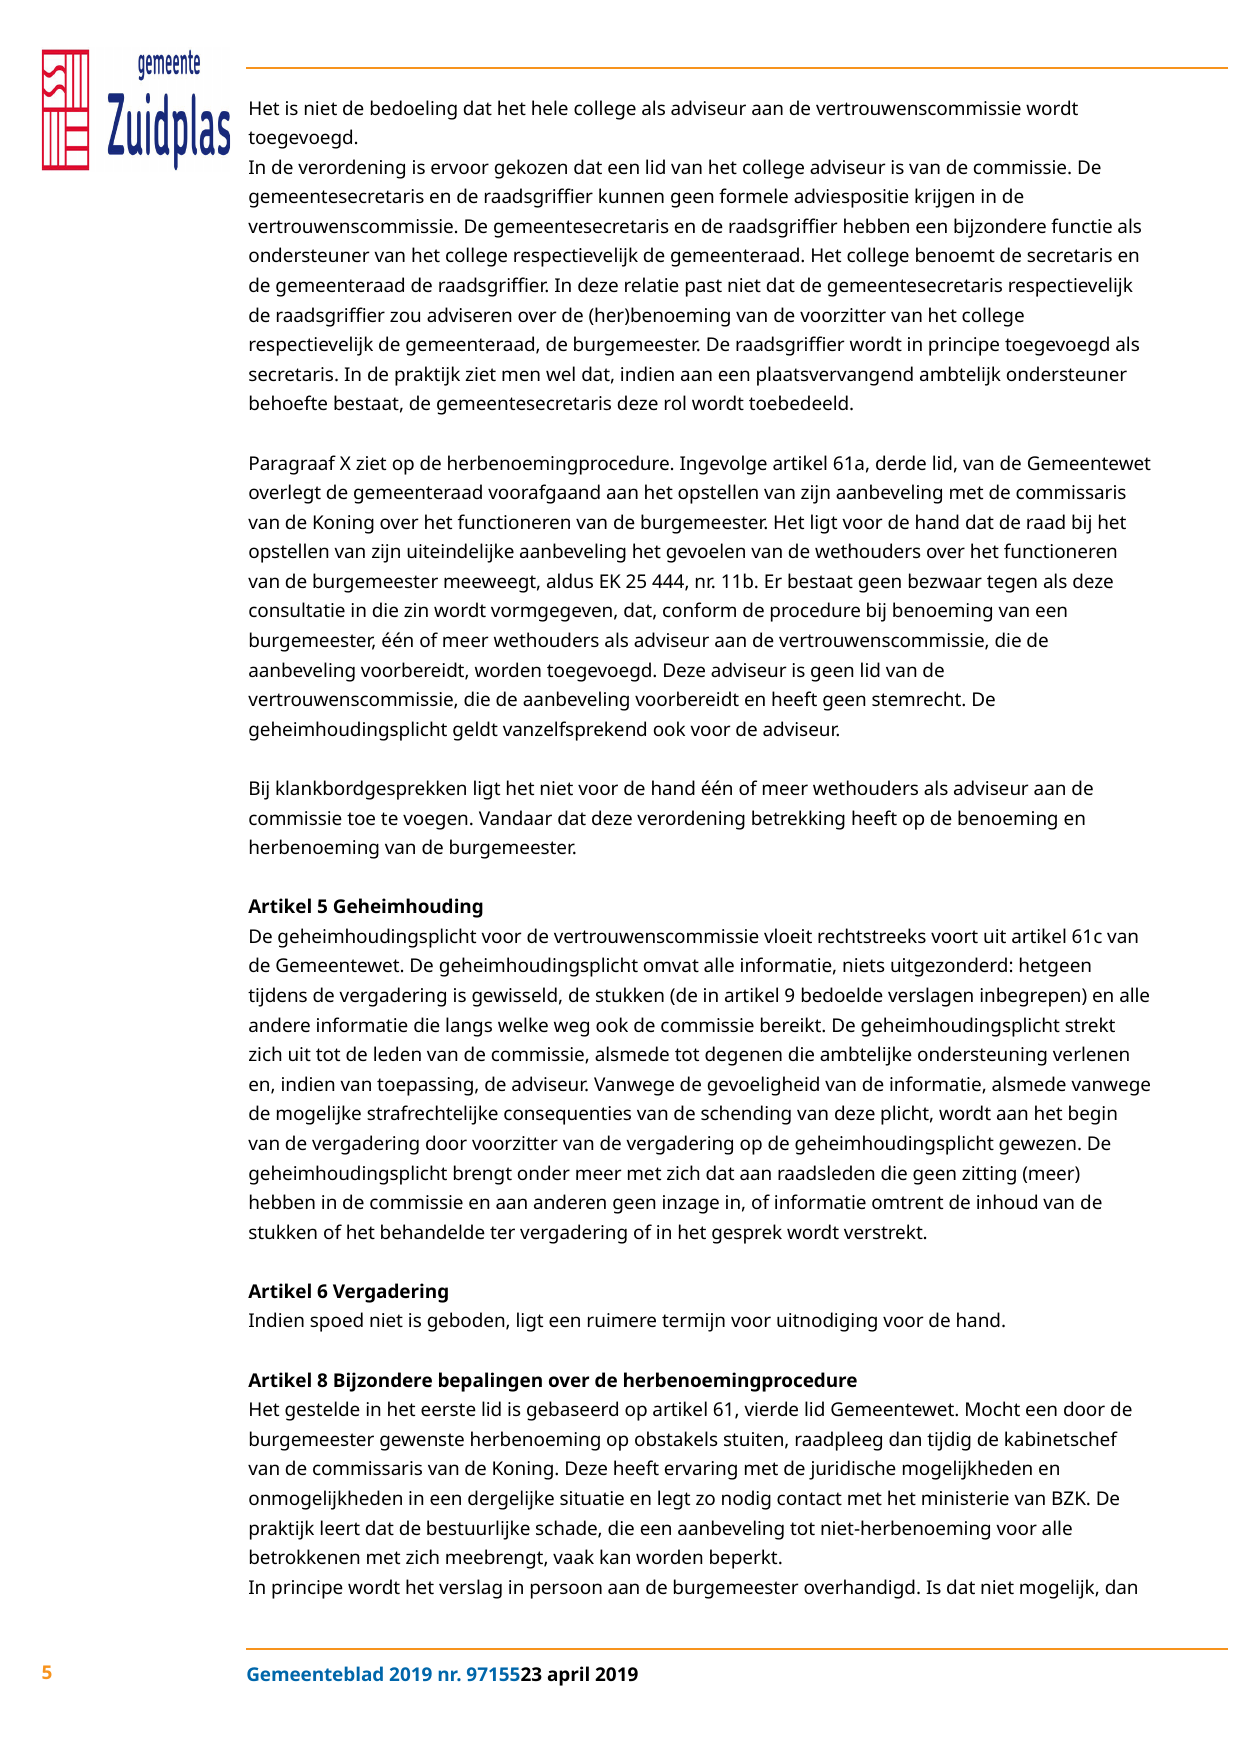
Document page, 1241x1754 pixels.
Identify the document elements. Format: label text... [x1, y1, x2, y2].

picture [41, 47, 231, 172]
text De geheimhoudingsplicht voor de vertrouwenscommissie vloeit rechtstreeks voort uit artikel 61c van de Gemeentewet. De geheimhoudingsplicht omvat alle informatie, niets uitgezonderd: hetgeen tijdens de vergadering is gewisseld, de stukken (de in artikel 9 bedoelde verslagen inbegrepen) en alle andere informatie die langs welke weg ook de commissie bereikt. De geheimhoudingsplicht strekt zich uit tot de leden van de commissie, alsmede tot degenen die ambtelijke ondersteuning verlenen en, indien van toepassing, de adviseur. Vanwege de gevoeligheid van de informatie, alsmede vanwege de mogelijke strafrechtelijke consequenties van de schending van deze plicht, wordt aan het begin van de vergadering door voorzitter van de vergadering op de geheimhoudingsplicht gewezen. De geheimhoudingsplicht brengt onder meer met zich dat aan raadsleden die geen zitting (meer) hebben in de commissie en aan anderen geen inzage in, of informatie omtrent de inhoud van de stukken of het behandelde ter vergadering of in het gesprek wordt verstrekt. [248, 923, 1152, 1245]
text Artikel 5 Geheimhouding [248, 893, 1152, 919]
text Indien spoed niet is geboden, ligt een ruimere termijn voor uitnodiging voor de hand. [248, 1308, 1152, 1333]
text Bij klankbordgesprekken ligt het niet voor de hand één of meer wethouders als adviseur aan de commissie toe te voegen. Vandaar dat deze verordening betrekking heeft op de benoeming en herbenoeming van de burgemeester. [248, 775, 1152, 860]
text Paragraaf X ziet op de herbenoemingprocedure. Ingevolge artikel 61a, derde lid, van de Gemeentewet overlegt de gemeenteraad voorafgaand aan het opstellen van zijn aanbeveling met de commissaris van de Koning over het functioneren van de burgemeester. Het ligt voor de hand dat de raad bij het opstellen van zijn uiteindelijke aanbeveling het gevoelen van de wethouders over het functioneren van de burgemeester meeweegt, aldus EK 25 444, nr. 11b. Er bestaat geen bezwaar tegen als deze consultatie in die zin wordt vormgegeven, dat, conform de procedure bij benoeming van een burgemeester, één of meer wethouders als adviseur aan de vertrouwenscommissie, die de aanbeveling voorbereidt, worden toegevoegd. Deze adviseur is geen lid van de vertrouwenscommissie, die de aanbeveling voorbereidt en heeft geen stemrecht. De geheimhoudingsplicht geldt vanzelfsprekend ook voor de adviseur. [248, 450, 1152, 742]
text Het gestelde in het eerste lid is gebaseerd op artikel 61, vierde lid Gemeentewet. Mocht een door de burgemeester gewenste herbenoeming op obstakels stuiten, raadpleeg dan tijdig de kabinetschef van de commissaris van de Koning. Deze heeft ervaring met de juridische mogelijkheden en onmogelijkheden in een dergelijke situatie en legt zo nodig contact met het ministerie van BZK. De praktijk leert dat de bestuurlijke schade, die een aanbeveling tot niet-herbenoeming voor alle betrokkenen met zich meebrengt, vaak kan worden beperkt. [248, 1396, 1152, 1570]
text In principe wordt het verslag in persoon aan de burgemeester overhandigd. Is dat niet mogelijk, dan [248, 1574, 1152, 1600]
text Artikel 8 Bijzondere bepalingen over de herbenoemingprocedure [248, 1367, 1152, 1393]
text In de verordening is ervoor gekozen dat een lid van het college adviseur is van de commissie. De gemeentesecretaris en de raadsgriffier kunnen geen formele adviespositie krijgen in de vertrouwenscommissie. De gemeentesecretaris en de raadsgriffier hebben een bijzondere functie als ondersteuner van het college respectievelijk de gemeenteraad. Het college benoemt de secretaris en de gemeenteraad de raadsgriffier. In deze relatie past niet dat de gemeentesecretaris respectievelijk de raadsgriffier zou adviseren over de (her)benoeming van de voorzitter van het college respectievelijk de gemeenteraad, de burgemeester. De raadsgriffier wordt in principe toegevoegd als secretaris. In de praktijk ziet men wel dat, indien aan een plaatsvervangend ambtelijk ondersteuner behoefte bestaat, de gemeentesecretaris deze rol wordt toebedeeld. [248, 154, 1152, 416]
text Het is niet de bedoeling dat het hele college als adviseur aan de vertrouwenscommissie wordt toegevoegd. [248, 95, 1152, 150]
text Artikel 6 Vergadering [248, 1278, 1152, 1304]
